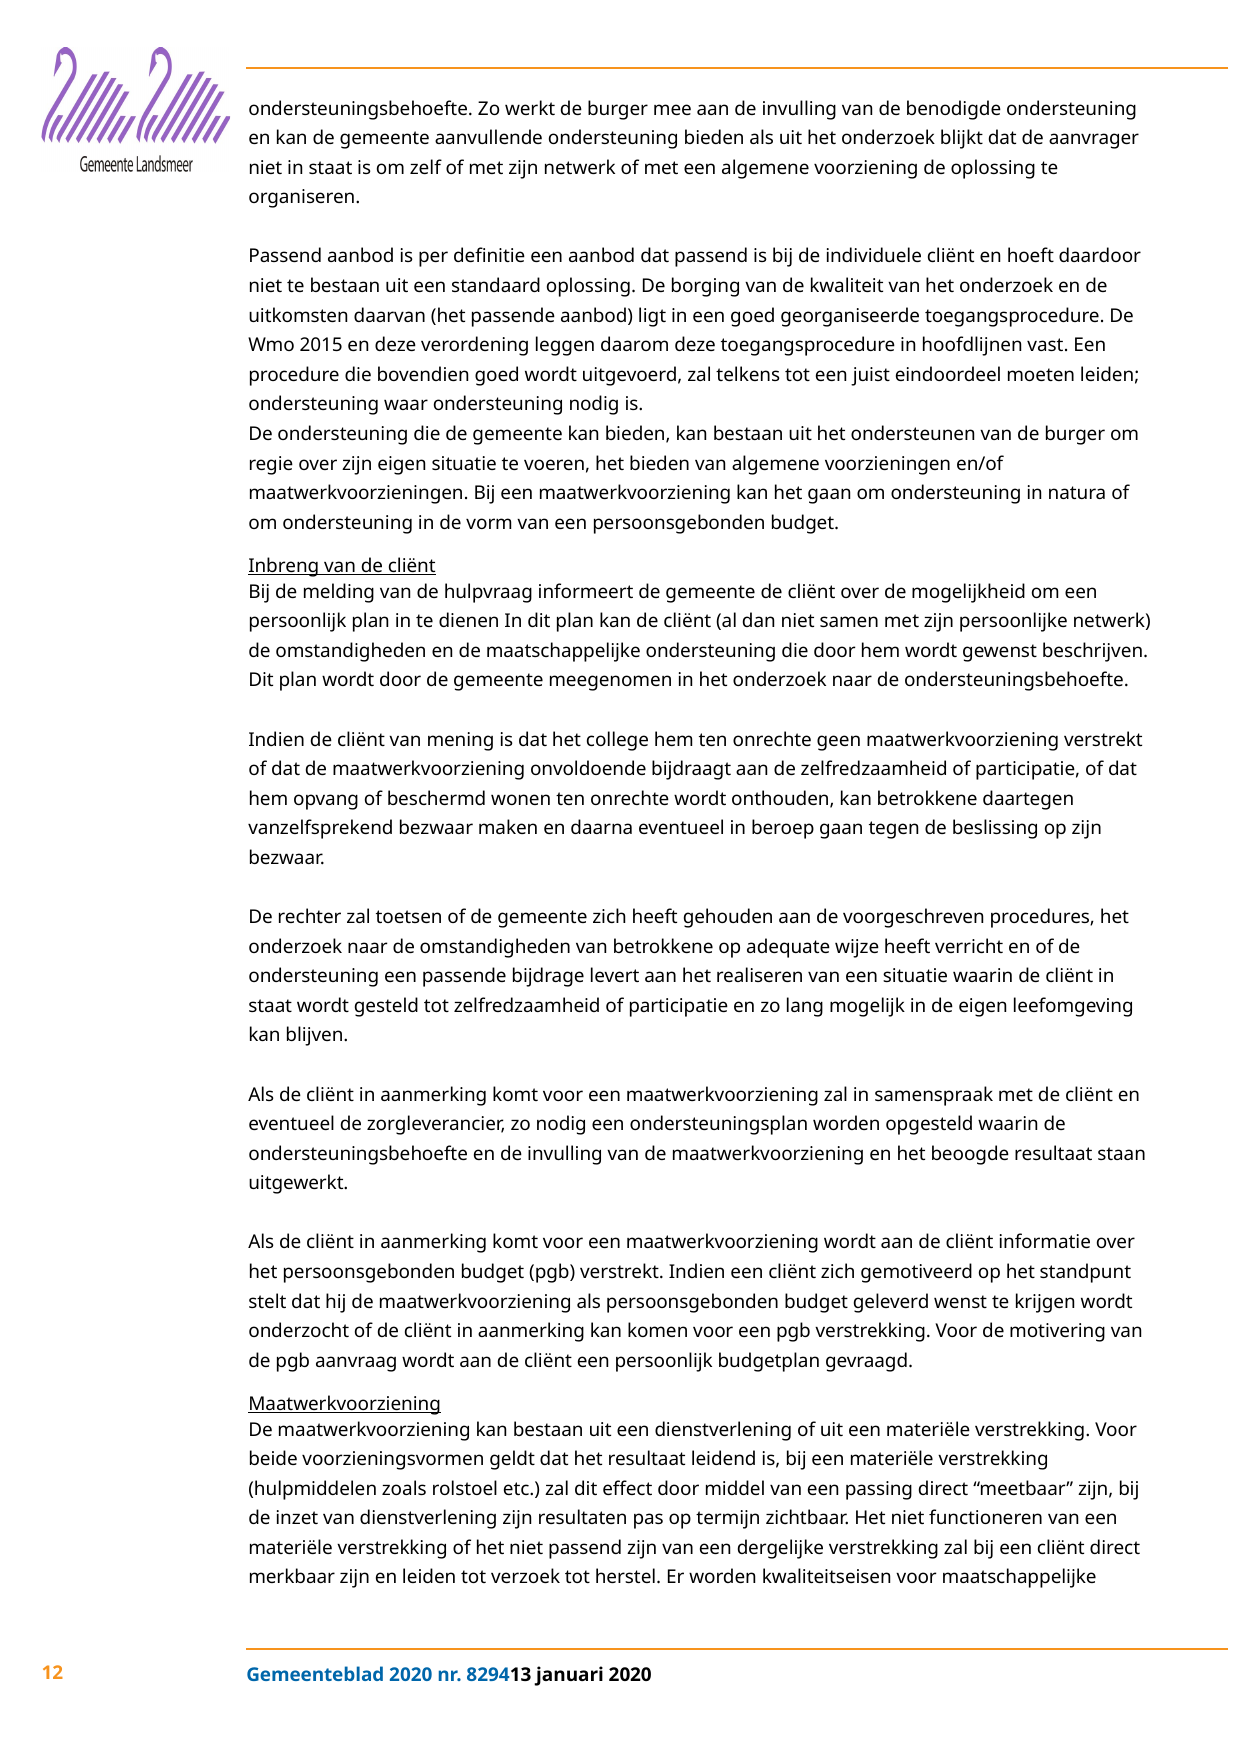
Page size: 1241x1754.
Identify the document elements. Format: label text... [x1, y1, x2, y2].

text Als de cliënt in aanmerking komt voor een maatwerkvoorziening wordt aan de cliënt informatie over het persoonsgebonden budget (pgb) verstrekt. Indien een cliënt zich gemotiveerd op het standpunt stelt dat hij de maatwerkvoorziening als persoonsgebonden budget geleverd wenst te krijgen wordt onderzocht of de cliënt in aanmerking kan komen voor een pgb verstrekking. Voor de motivering van de pgb aanvraag wordt aan de cliënt een persoonlijk budgetplan gevraagd. [248, 1229, 1152, 1373]
picture [41, 47, 231, 172]
text Bij de melding van de hulpvraag informeert de gemeente de cliënt over de mogelijkheid om een persoonlijk plan in te dienen In dit plan kan de cliënt (al dan niet samen met zijn persoonlijke netwerk) de omstandigheden en de maatschappelijke ondersteuning die door hem wordt gewenst beschrijven. Dit plan wordt door de gemeente meegenomen in het onderzoek naar de ondersteuningsbehoefte. [248, 578, 1152, 692]
text De rechter zal toetsen of de gemeente zich heeft gehouden aan de voorgeschreven procedures, het onderzoek naar de omstandigheden van betrokkene op adequate wijze heeft verricht en of de ondersteuning een passende bijdrage levert aan het realiseren van een situatie waarin de cliënt in staat wordt gesteld tot zelfredzaamheid of participatie en zo lang mogelijk in de eigen leefomgeving kan blijven. [248, 903, 1152, 1047]
text Als de cliënt in aanmerking komt voor een maatwerkvoorziening zal in samenspraak met de cliënt en eventueel de zorgleverancier, zo nodig een ondersteuningsplan worden opgesteld waarin de ondersteuningsbehoefte en de invulling van de maatwerkvoorziening en het beoogde resultaat staan uitgewerkt. [248, 1081, 1152, 1195]
text Passend aanbod is per definitie een aanbod dat passend is bij de individuele cliënt en hoeft daardoor niet te bestaan uit een standaard oplossing. De borging van de kwaliteit van het onderzoek en de uitkomsten daarvan (het passende aanbod) ligt in een goed georganiseerde toegangsprocedure. De Wmo 2015 en deze verordening leggen daarom deze toegangsprocedure in hoofdlijnen vast. Een procedure die bovendien goed wordt uitgevoerd, zal telkens tot een juist eindoordeel moeten leiden; ondersteuning waar ondersteuning nodig is. [248, 243, 1152, 416]
text Inbreng van de cliënt [248, 552, 1152, 578]
text De ondersteuning die de gemeente kan bieden, kan bestaan uit het ondersteunen van de burger om regie over zijn eigen situatie te voeren, het bieden van algemene voorzieningen en/of maatwerkvoorzieningen. Bij een maatwerkvoorziening kan het gaan om ondersteuning in natura of om ondersteuning in de vorm van een persoonsgebonden budget. [248, 420, 1152, 535]
text Indien de cliënt van mening is dat het college hem ten onrechte geen maatwerkvoorziening verstrekt of dat de maatwerkvoorziening onvoldoende bijdraagt aan de zelfredzaamheid of participatie, of dat hem opvang of beschermd wonen ten onrechte wordt onthouden, kan betrokkene daartegen vanzelfsprekend bezwaar maken en daarna eventueel in beroep gaan tegen de beslissing op zijn bezwaar. [248, 726, 1152, 870]
text De maatwerkvoorziening kan bestaan uit een dienstverlening of uit een materiële verstrekking. Voor beide voorzieningsvormen geldt dat het resultaat leidend is, bij een materiële verstrekking (hulpmiddelen zoals rolstoel etc.) zal dit effect door middel van een passing direct “meetbaar” zijn, bij de inzet van dienstverlening zijn resultaten pas op termijn zichtbaar. Het niet functioneren van een materiële verstrekking of het niet passend zijn van een dergelijke verstrekking zal bij een cliënt direct merkbaar zijn en leiden tot verzoek tot herstel. Er worden kwaliteitseisen voor maatschappelijke [248, 1416, 1152, 1589]
text ondersteuningsbehoefte. Zo werkt de burger mee aan de invulling van de benodigde ondersteuning en kan de gemeente aanvullende ondersteuning bieden als uit het onderzoek blijkt dat de aanvrager niet in staat is om zelf of met zijn netwerk of met een algemene voorziening de oplossing te organiseren. [248, 95, 1152, 209]
text Maatwerkvoorziening [248, 1390, 1152, 1416]
